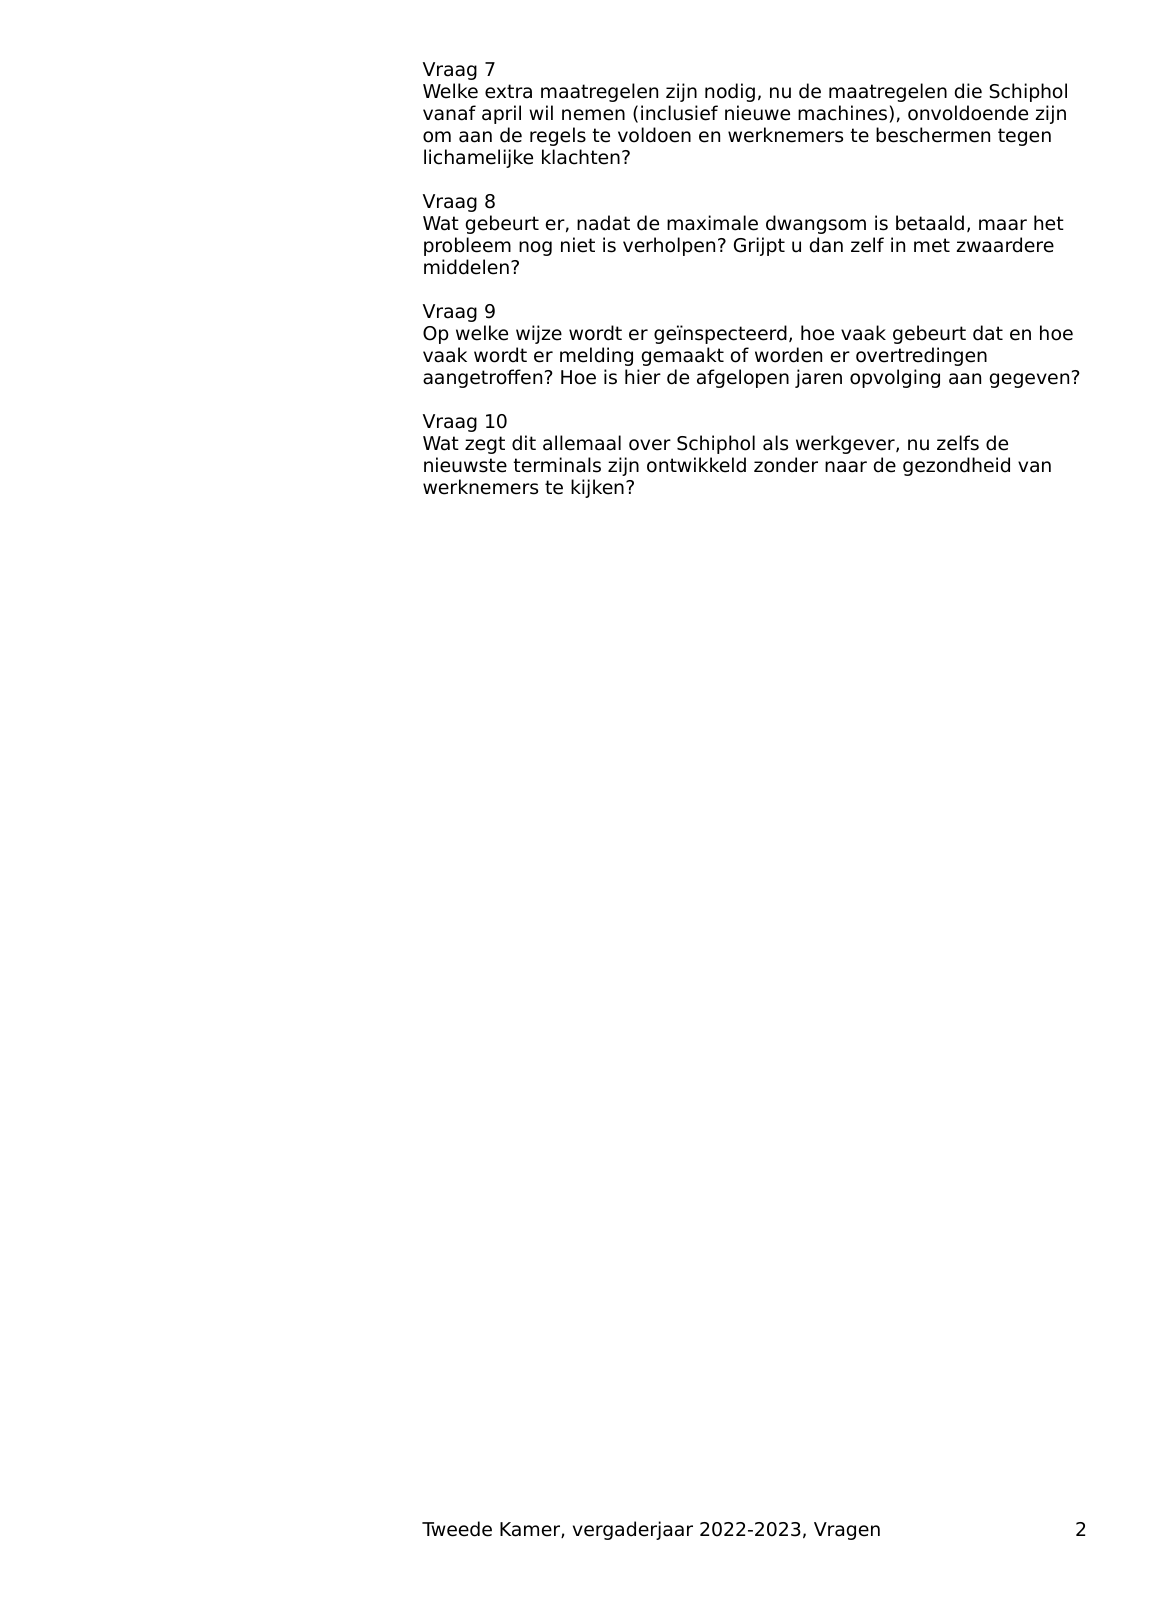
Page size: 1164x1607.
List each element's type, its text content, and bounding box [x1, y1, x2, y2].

text Wat zegt dit allemaal over Schiphol als werkgever, nu zelfs de nieuwste terminals zijn ontwikkeld zonder naar de gezondheid van werknemers te kijken? [422, 433, 1087, 499]
text Vraag 7 [422, 59, 1087, 81]
text Vraag 10 [422, 411, 1087, 433]
text Vraag 9 [422, 301, 1087, 323]
text Welke extra maatregelen zijn nodig, nu de maatregelen die Schiphol vanaf april wil nemen (inclusief nieuwe machines), onvoldoende zijn om aan de regels te voldoen en werknemers te beschermen tegen lichamelijke klachten? [422, 81, 1087, 169]
text Op welke wijze wordt er geïnspecteerd, hoe vaak gebeurt dat en hoe vaak wordt er melding gemaakt of worden er overtredingen aangetroffen? Hoe is hier de afgelopen jaren opvolging aan gegeven? [422, 323, 1087, 389]
text Vraag 8 [422, 191, 1087, 213]
text Wat gebeurt er, nadat de maximale dwangsom is betaald, maar het probleem nog niet is verholpen? Grijpt u dan zelf in met zwaardere middelen? [422, 213, 1087, 279]
